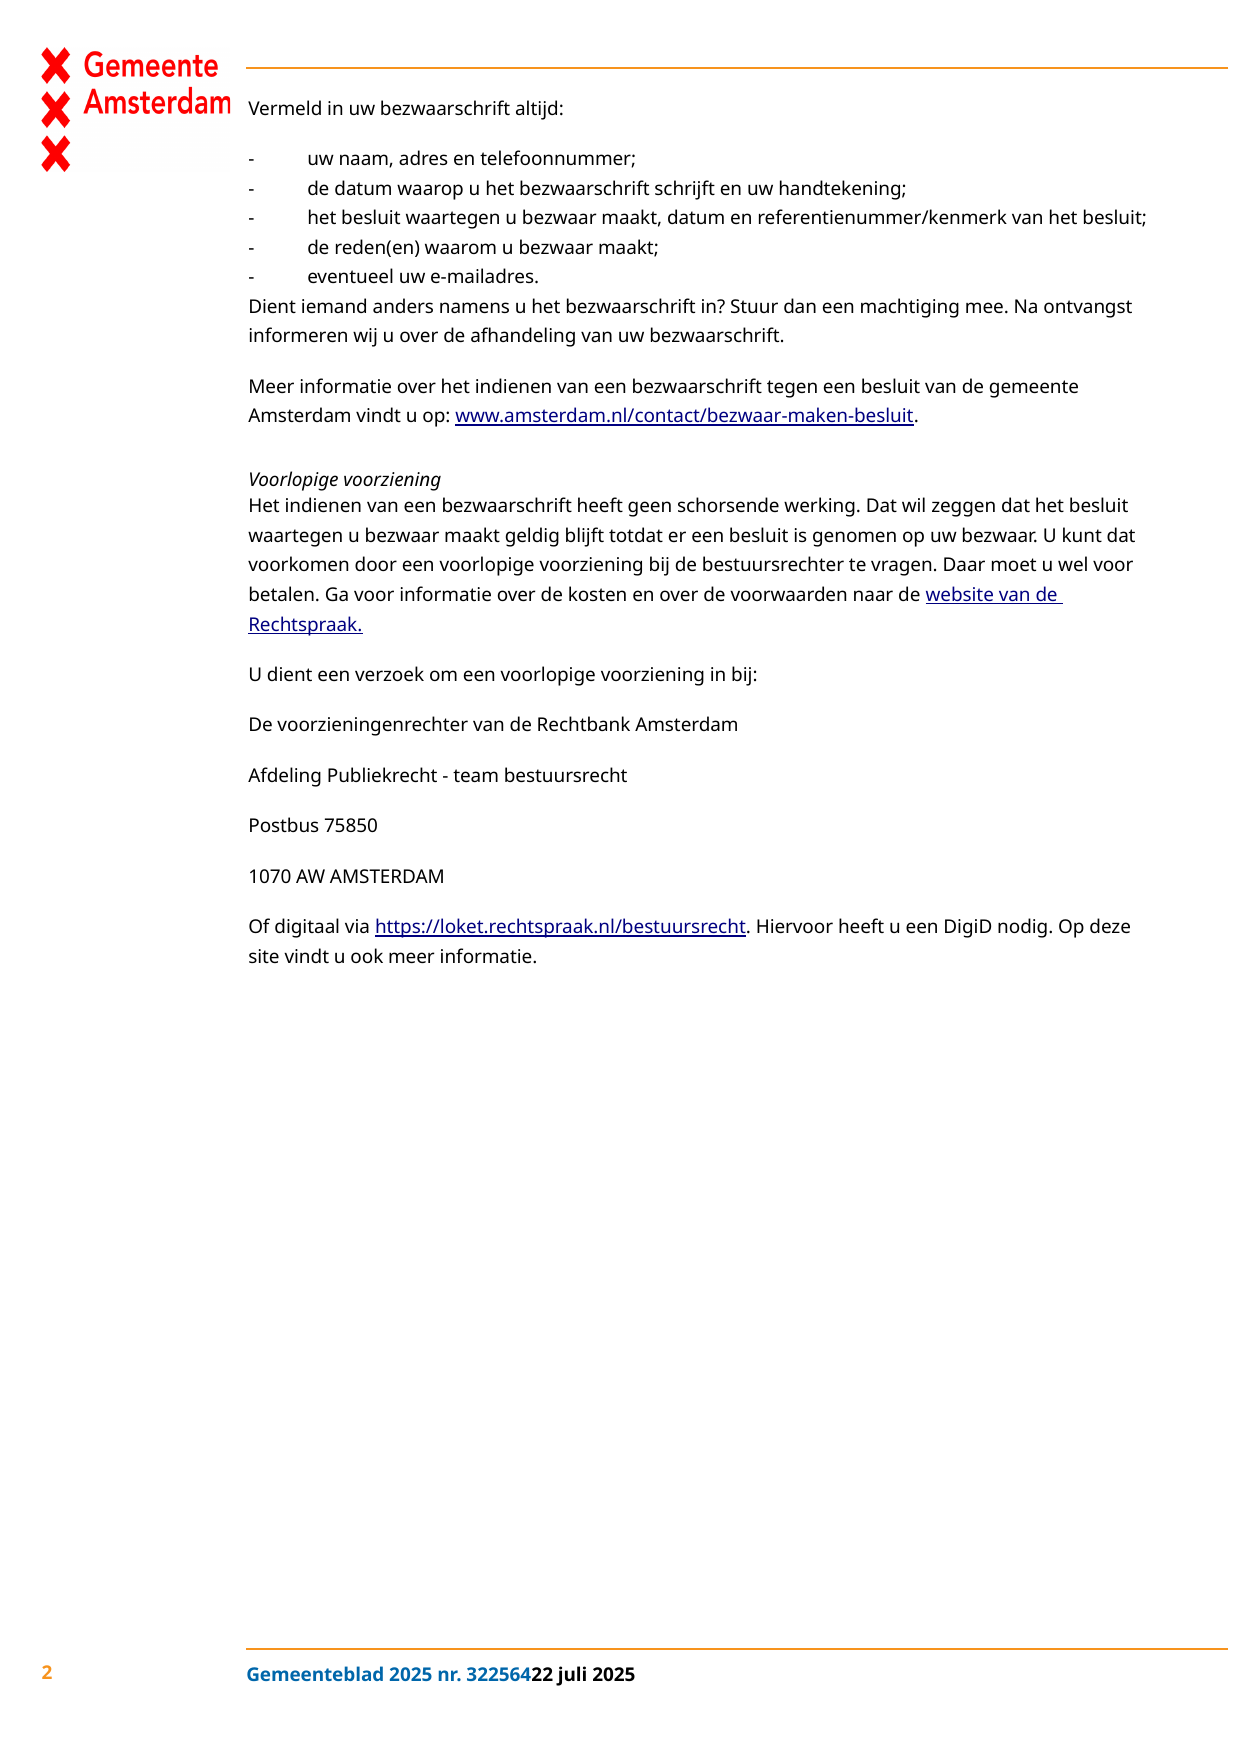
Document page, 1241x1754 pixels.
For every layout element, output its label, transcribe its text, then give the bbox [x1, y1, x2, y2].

text Het indienen van een bezwaarschrift heeft geen schorsende werking. Dat wil zeggen dat het besluit waartegen u bezwaar maakt geldig blijft totdat er een besluit is genomen op uw bezwaar. U kunt dat voorkomen door een voorlopige voorziening bij de bestuursrechter te vragen. Daar moet u wel voor betalen. Ga voor informatie over de kosten en over de voorwaarden naar de website van de Rechtspraak. [248, 492, 1152, 636]
picture [41, 47, 231, 172]
list de datum waarop u het bezwaarschrift schrijft en uw handtekening; [248, 175, 1152, 201]
text Postbus 75850 [248, 812, 1152, 838]
list de reden(en) waarom u bezwaar maakt; [248, 234, 1152, 260]
text Dient iemand anders namens u het bezwaarschrift in? Stuur dan een machtiging mee. Na ontvangst informeren wij u over de afhandeling van uw bezwaarschrift. [248, 293, 1152, 348]
text Afdeling Publiekrecht - team bestuursrecht [248, 762, 1152, 788]
list het besluit waartegen u bezwaar maakt, datum en referentienummer/kenmerk van het besluit; [248, 204, 1152, 230]
text Of digitaal via https://loket.rechtspraak.nl/bestuursrecht. Hiervoor heeft u een DigiD nodig. Op deze site vindt u ook meer informatie. [248, 913, 1152, 968]
text 1070 AW AMSTERDAM [248, 863, 1152, 888]
text U dient een verzoek om een voorlopige voorziening in bij: [248, 661, 1152, 687]
text Meer informatie over het indienen van een bezwaarschrift tegen een besluit van de gemeente Amsterdam vindt u op: www.amsterdam.nl/contact/bezwaar-maken-besluit. [248, 373, 1152, 428]
list uw naam, adres en telefoonnummer; [248, 145, 1152, 171]
list eventueel uw e-mailadres. [248, 263, 1152, 289]
text Voorlopige voorziening [248, 467, 1152, 492]
text Vermeld in uw bezwaarschrift altijd: [248, 95, 1152, 121]
text De voorzieningenrechter van de Rechtbank Amsterdam [248, 712, 1152, 737]
